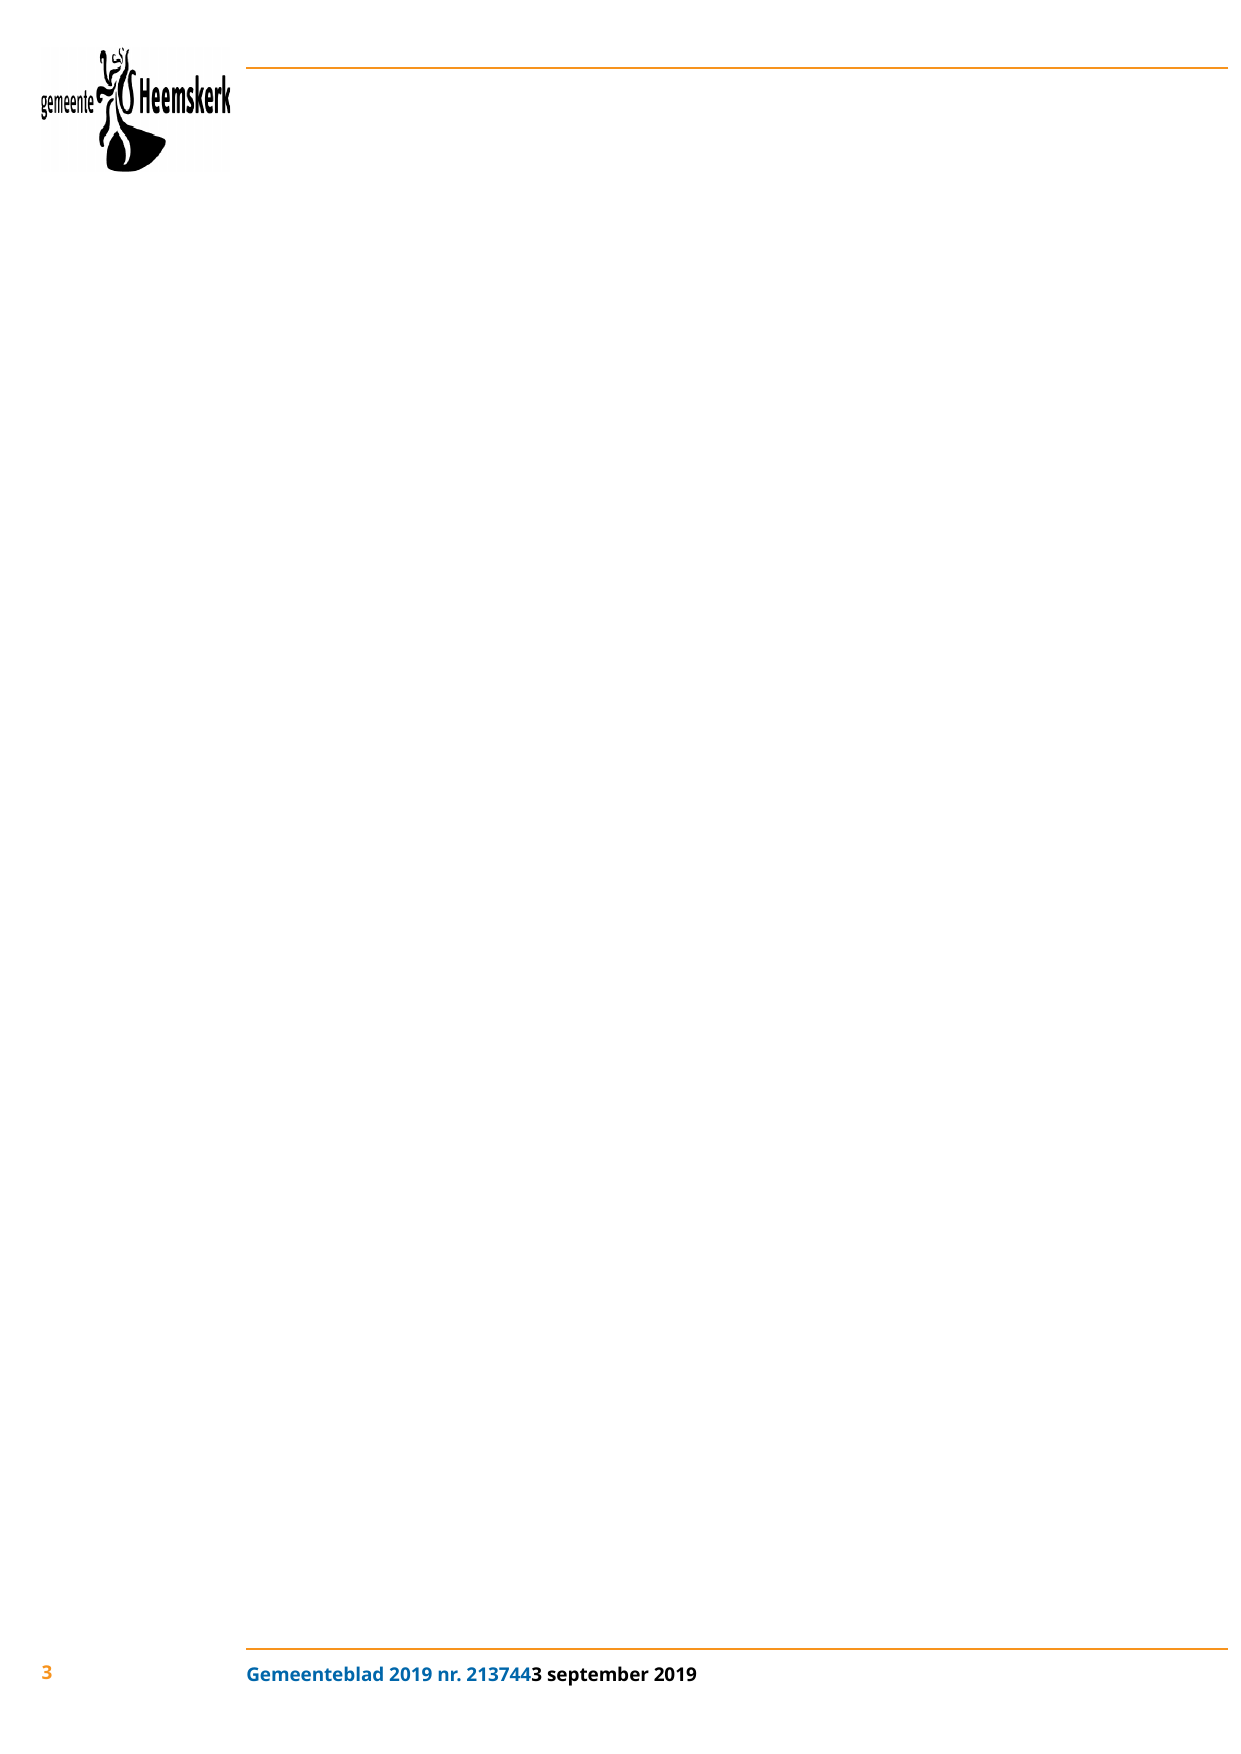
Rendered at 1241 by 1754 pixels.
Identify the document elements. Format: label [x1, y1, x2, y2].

picture [41, 47, 231, 172]
